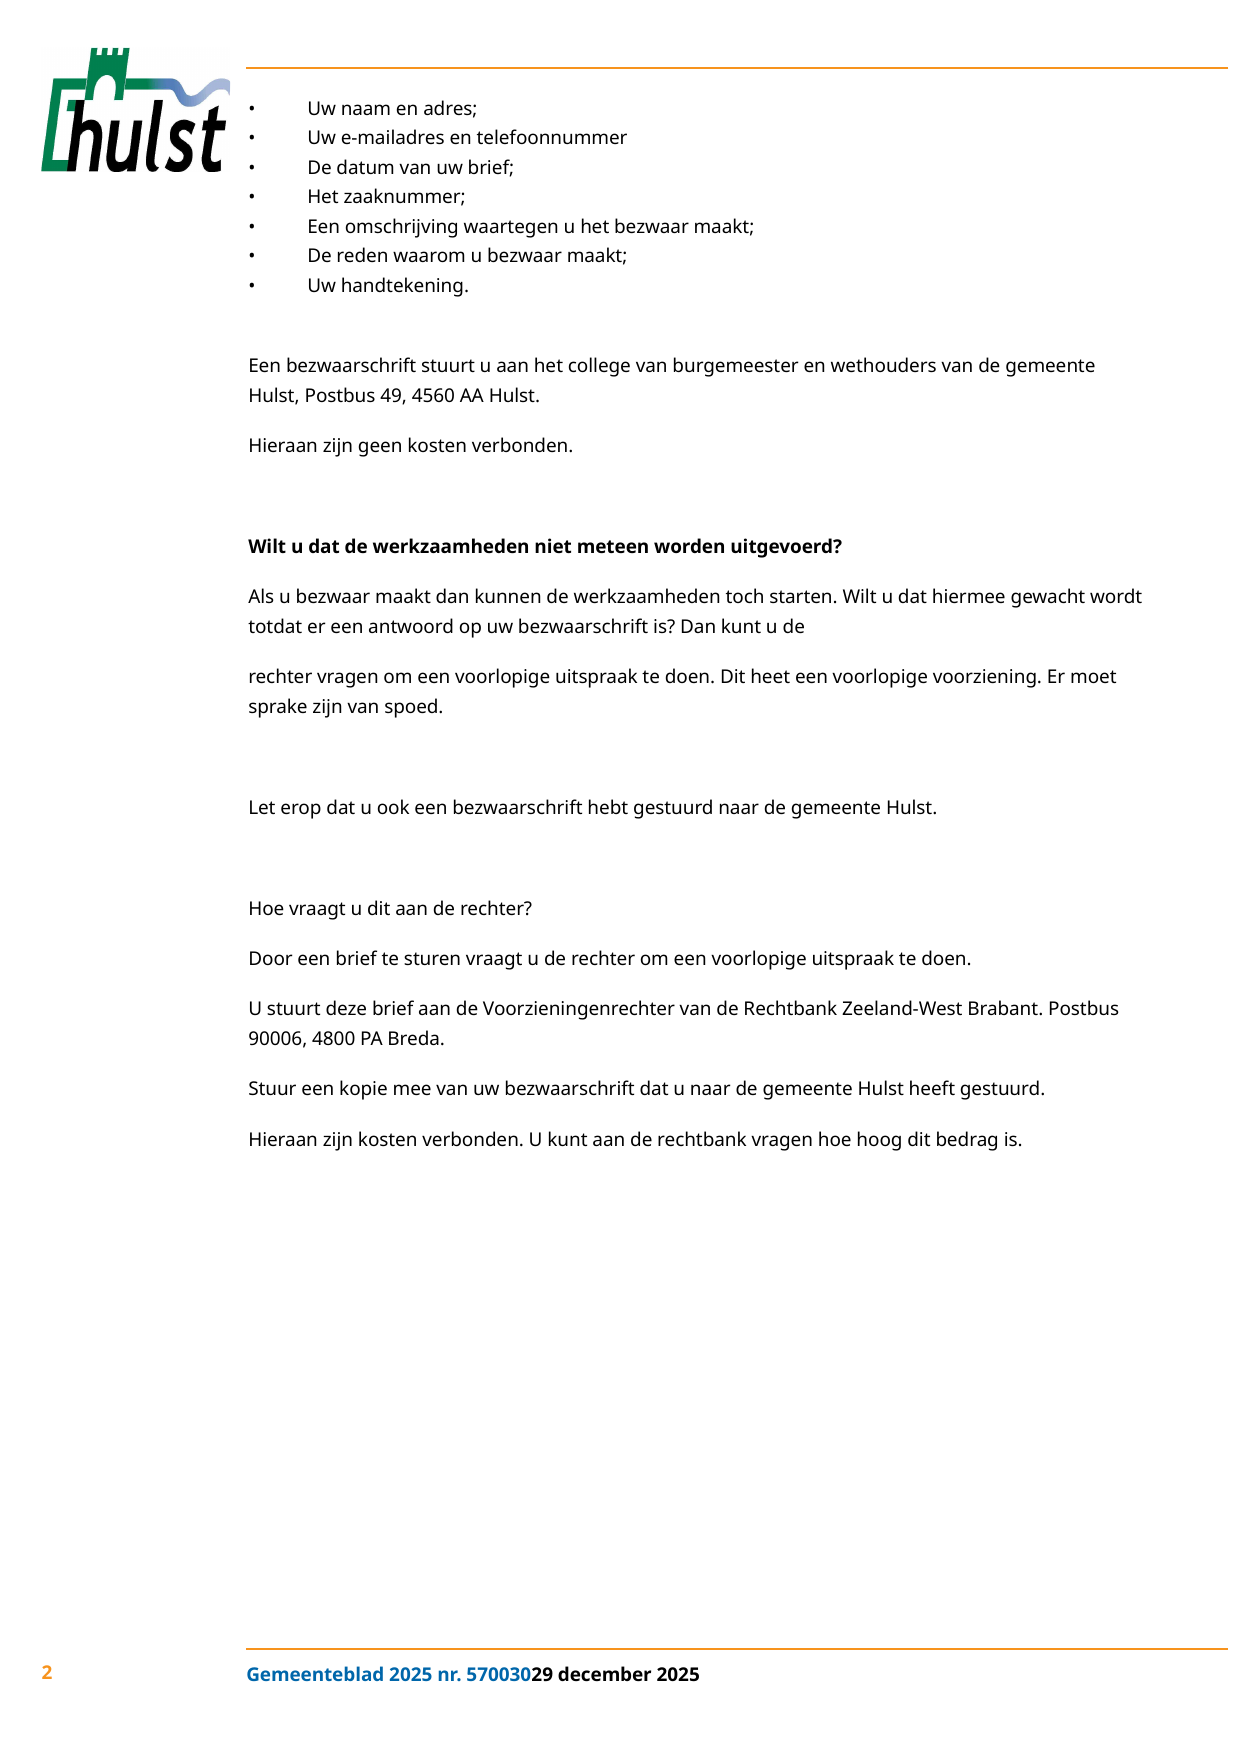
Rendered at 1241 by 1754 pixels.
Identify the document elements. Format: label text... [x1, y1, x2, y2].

text Hieraan zijn kosten verbonden. U kunt aan de rechtbank vragen hoe hoog dit bedrag is. [248, 1126, 1152, 1152]
list De datum van uw brief; [248, 154, 1152, 180]
list Een omschrijving waartegen u het bezwaar maakt; [248, 213, 1152, 239]
picture [41, 47, 231, 172]
text Een bezwaarschrift stuurt u aan het college van burgemeester en wethouders van de gemeente Hulst, Postbus 49, 4560 AA Hulst. [248, 352, 1152, 408]
text Wilt u dat de werkzaamheden niet meteen worden uitgevoerd? [248, 533, 1152, 559]
list Uw handtekening. [248, 272, 1152, 298]
list Het zaaknummer; [248, 183, 1152, 209]
text Stuur een kopie mee van uw bezwaarschrift dat u naar de gemeente Hulst heeft gestuurd. [248, 1076, 1152, 1101]
text Als u bezwaar maakt dan kunnen de werkzaamheden toch starten. Wilt u dat hiermee gewacht wordt totdat er een antwoord op uw bezwaarschrift is? Dan kunt u de [248, 583, 1152, 639]
text Hieraan zijn geen kosten verbonden. [248, 432, 1152, 458]
text Door een brief te sturen vraagt u de rechter om een voorlopige uitspraak te doen. [248, 945, 1152, 971]
text Let erop dat u ook een bezwaarschrift hebt gestuurd naar de gemeente Hulst. [248, 794, 1152, 820]
list Uw naam en adres; [248, 95, 1152, 121]
list De reden waarom u bezwaar maakt; [248, 243, 1152, 268]
text Hoe vraagt u dit aan de rechter? [248, 895, 1152, 921]
list Uw e-mailadres en telefoonnummer [248, 124, 1152, 150]
text U stuurt deze brief aan de Voorzieningenrechter van de Rechtbank Zeeland-West Brabant. Postbus 90006, 4800 PA Breda. [248, 996, 1152, 1051]
text rechter vragen om een voorlopige uitspraak te doen. Dit heet een voorlopige voorziening. Er moet sprake zijn van spoed. [248, 663, 1152, 719]
